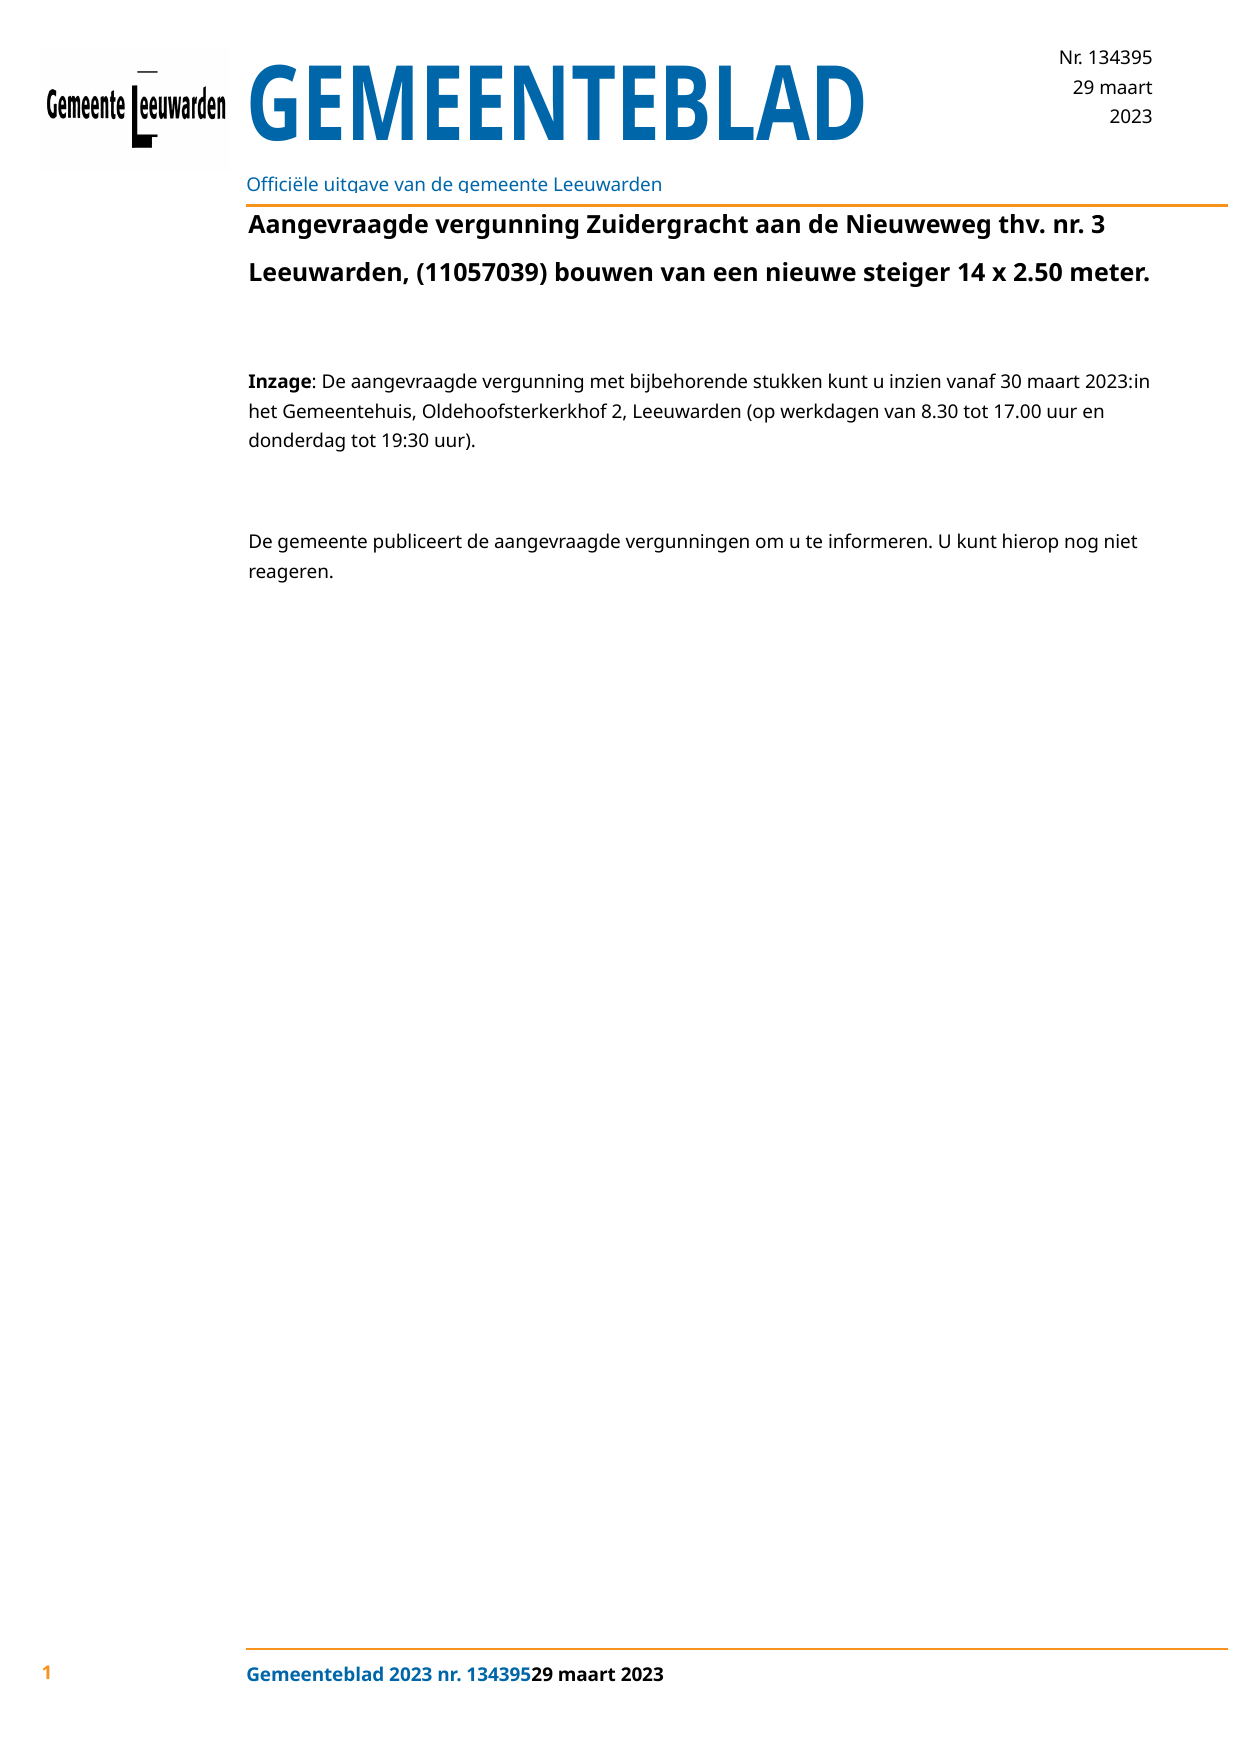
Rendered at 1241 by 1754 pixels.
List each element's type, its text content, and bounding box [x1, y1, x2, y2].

picture [41, 47, 231, 172]
text Aangevraagde vergunning Zuidergracht aan de Nieuweweg thv. nr. 3 Leeuwarden, (11057039) bouwen van een nieuwe steiger 14 x 2.50 meter. [248, 207, 1152, 288]
text De gemeente publiceert de aangevraagde vergunningen om u te informeren. U kunt hierop nog niet reageren. [248, 528, 1152, 584]
text Inzage: De aangevraagde vergunning met bijbehorende stukken kunt u inzien vanaf 30 maart 2023:in het Gemeentehuis, Oldehoofsterkerkhof 2, Leeuwarden (op werkdagen van 8.30 tot 17.00 uur en donderdag tot 19:30 uur). [248, 368, 1152, 453]
